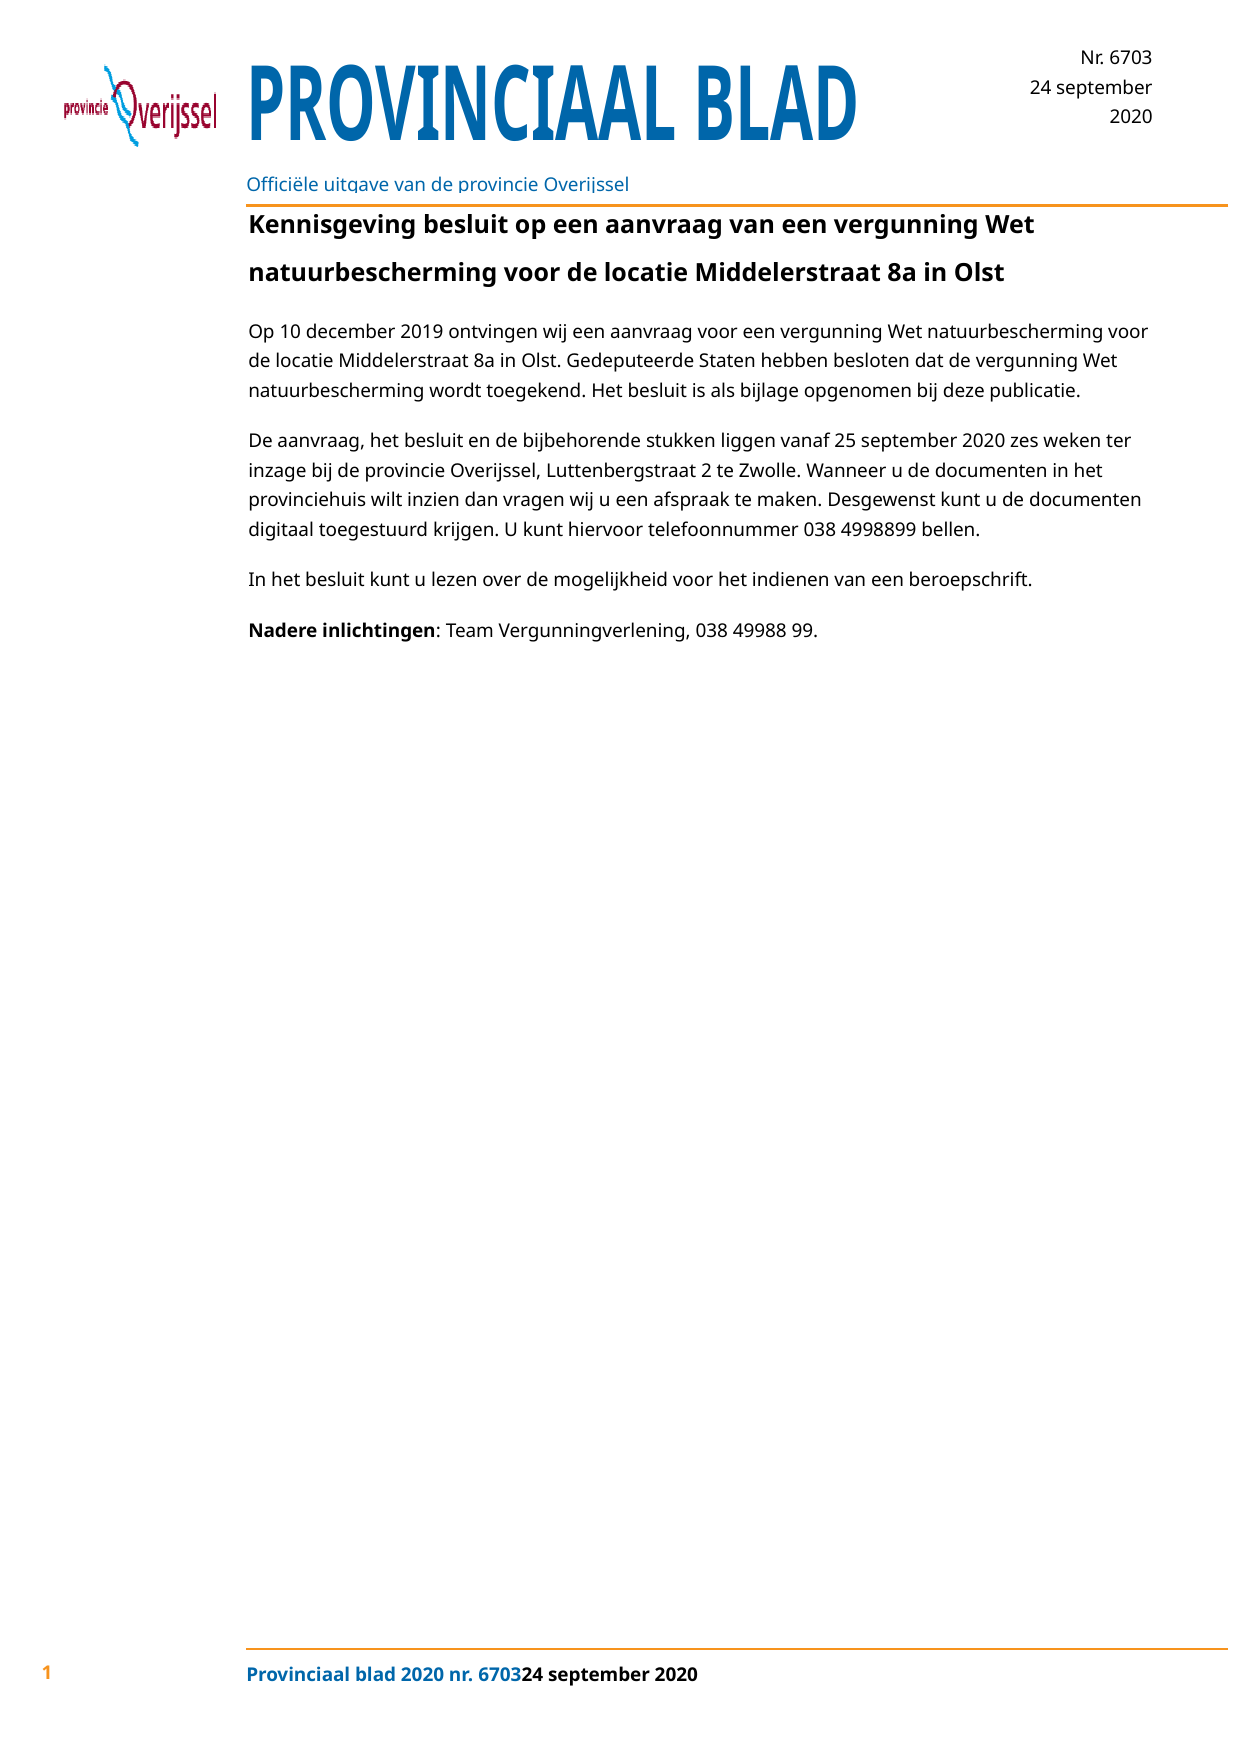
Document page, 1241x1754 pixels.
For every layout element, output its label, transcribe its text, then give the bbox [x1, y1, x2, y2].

text De aanvraag, het besluit en de bijbehorende stukken liggen vanaf 25 september 2020 zes weken ter inzage bij de provincie Overijssel, Luttenbergstraat 2 te Zwolle. Wanneer u de documenten in het provinciehuis wilt inzien dan vragen wij u een afspraak te maken. Desgewenst kunt u de documenten digitaal toegestuurd krijgen. U kunt hiervoor telefoonnummer 038 4998899 bellen. [248, 427, 1152, 542]
text In het besluit kunt u lezen over de mogelijkheid voor het indienen van een beroepschrift. [248, 567, 1152, 592]
text Op 10 december 2019 ontvingen wij een aanvraag voor een vergunning Wet natuurbescherming voor de locatie Middelerstraat 8a in Olst. Gedeputeerde Staten hebben besloten dat de vergunning Wet natuurbescherming wordt toegekend. Het besluit is als bijlage opgenomen bij deze publicatie. [248, 318, 1152, 403]
picture [41, 47, 231, 172]
text Kennisgeving besluit op een aanvraag van een vergunning Wet natuurbescherming voor de locatie Middelerstraat 8a in Olst [248, 207, 1152, 288]
text Nadere inlichtingen: Team Vergunningverlening, 038 49988 99. [248, 617, 1152, 643]
